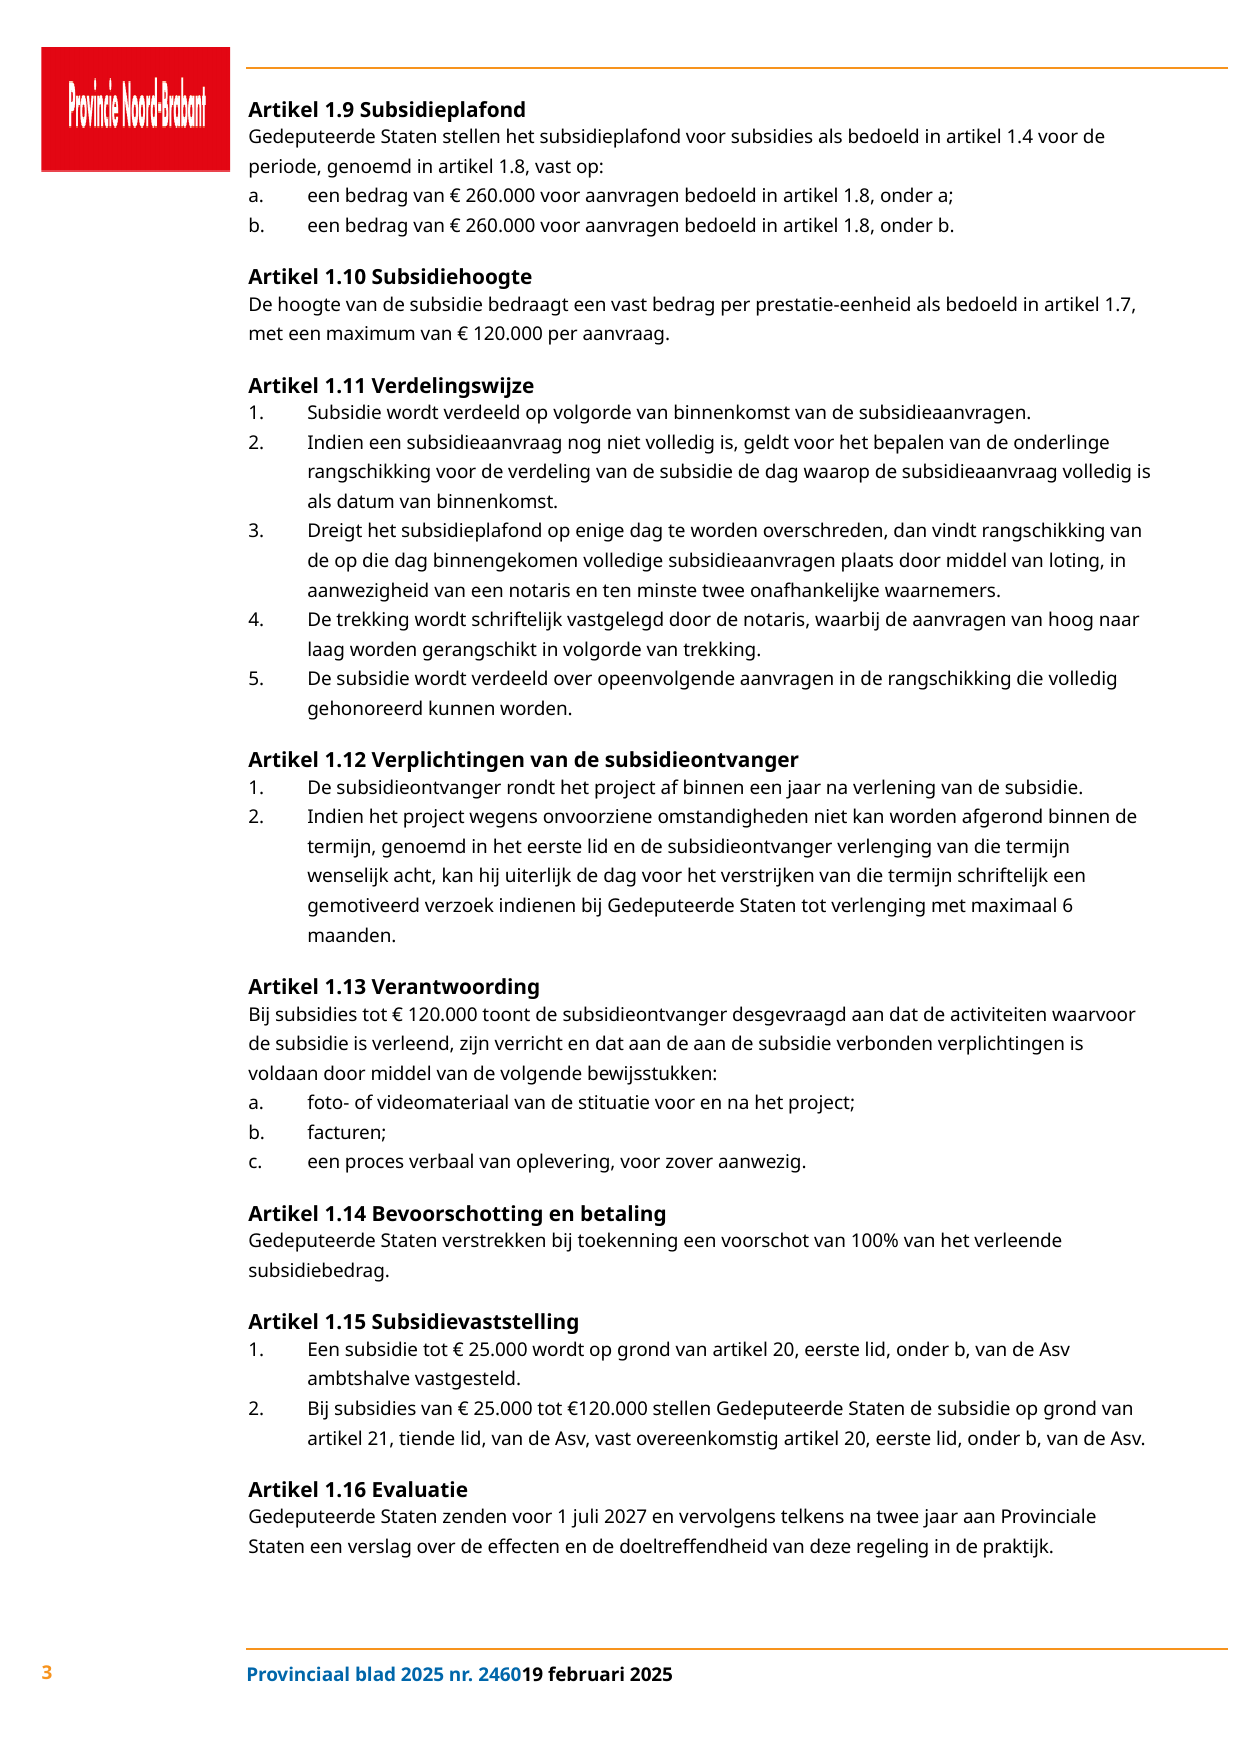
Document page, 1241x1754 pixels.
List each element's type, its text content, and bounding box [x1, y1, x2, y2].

text Gedeputeerde Staten zenden voor 1 juli 2027 en vervolgens telkens na twee jaar aan Provinciale Staten een verslag over de effecten en de doeltreffendheid van deze regeling in de praktijk. [248, 1503, 1152, 1559]
list De subsidie wordt verdeeld over opeenvolgende aanvragen in de rangschikking die volledig gehonoreerd kunnen worden. [248, 666, 1152, 721]
list een bedrag van € 260.000 voor aanvragen bedoeld in artikel 1.8, onder b. [248, 212, 1152, 238]
text Artikel 1.10 Subsidiehoogte [248, 262, 1152, 291]
list Indien een subsidieaanvraag nog niet volledig is, geldt voor het bepalen van de onderlinge rangschikking voor de verdeling van de subsidie de dag waarop de subsidieaanvraag volledig is als datum van binnenkomst. [248, 429, 1152, 514]
text Artikel 1.16 Evaluatie [248, 1475, 1152, 1503]
list Een subsidie tot € 25.000 wordt op grond van artikel 20, eerste lid, onder b, van de Asv ambtshalve vastgesteld. [248, 1336, 1152, 1391]
list een proces verbaal van oplevering, voor zover aanwezig. [248, 1149, 1152, 1174]
list De subsidieontvanger rondt het project af binnen een jaar na verlening van de subsidie. [248, 774, 1152, 800]
picture [41, 47, 231, 172]
list Subsidie wordt verdeeld op volgorde van binnenkomst van de subsidieaanvragen. [248, 399, 1152, 425]
list Indien het project wegens onvoorziene omstandigheden niet kan worden afgerond binnen de termijn, genoemd in het eerste lid en de subsidieontvanger verlenging van die termijn wenselijk acht, kan hij uiterlijk de dag voor het verstrijken van die termijn schriftelijk een gemotiveerd verzoek indienen bij Gedeputeerde Staten tot verlenging met maximaal 6 maanden. [248, 803, 1152, 948]
list facturen; [248, 1119, 1152, 1145]
text Artikel 1.12 Verplichtingen van de subsidieontvanger [248, 746, 1152, 774]
text Bij subsidies tot € 120.000 toont de subsidieontvanger desgevraagd aan dat de activiteiten waarvoor de subsidie is verleend, zijn verricht en dat aan de aan de subsidie verbonden verplichtingen is voldaan door middel van de volgende bewijsstukken: [248, 1001, 1152, 1086]
text Artikel 1.13 Verantwoording [248, 972, 1152, 1001]
text Gedeputeerde Staten verstrekken bij toekenning een voorschot van 100% van het verleende subsidiebedrag. [248, 1227, 1152, 1283]
text Gedeputeerde Staten stellen het subsidieplafond voor subsidies als bedoeld in artikel 1.4 voor de periode, genoemd in artikel 1.8, vast op: [248, 123, 1152, 178]
text Artikel 1.11 Verdelingswijze [248, 371, 1152, 399]
list foto- of videomateriaal van de stituatie voor en na het project; [248, 1089, 1152, 1115]
text De hoogte van de subsidie bedraagt een vast bedrag per prestatie-eenheid als bedoeld in artikel 1.7, met een maximum van € 120.000 per aanvraag. [248, 291, 1152, 346]
list Bij subsidies van € 25.000 tot €120.000 stellen Gedeputeerde Staten de subsidie op grond van artikel 21, tiende lid, van de Asv, vast overeenkomstig artikel 20, eerste lid, onder b, van de Asv. [248, 1395, 1152, 1450]
text Artikel 1.14 Bevoorschotting en betaling [248, 1199, 1152, 1227]
list een bedrag van € 260.000 voor aanvragen bedoeld in artikel 1.8, onder a; [248, 182, 1152, 208]
text Artikel 1.9 Subsidieplafond [248, 95, 1152, 123]
list Dreigt het subsidieplafond op enige dag te worden overschreden, dan vindt rangschikking van de op die dag binnengekomen volledige subsidieaanvragen plaats door middel van loting, in aanwezigheid van een notaris en ten minste twee onafhankelijke waarnemers. [248, 518, 1152, 602]
text Artikel 1.15 Subsidievaststelling [248, 1307, 1152, 1336]
list De trekking wordt schriftelijk vastgelegd door de notaris, waarbij de aanvragen van hoog naar laag worden gerangschikt in volgorde van trekking. [248, 606, 1152, 662]
